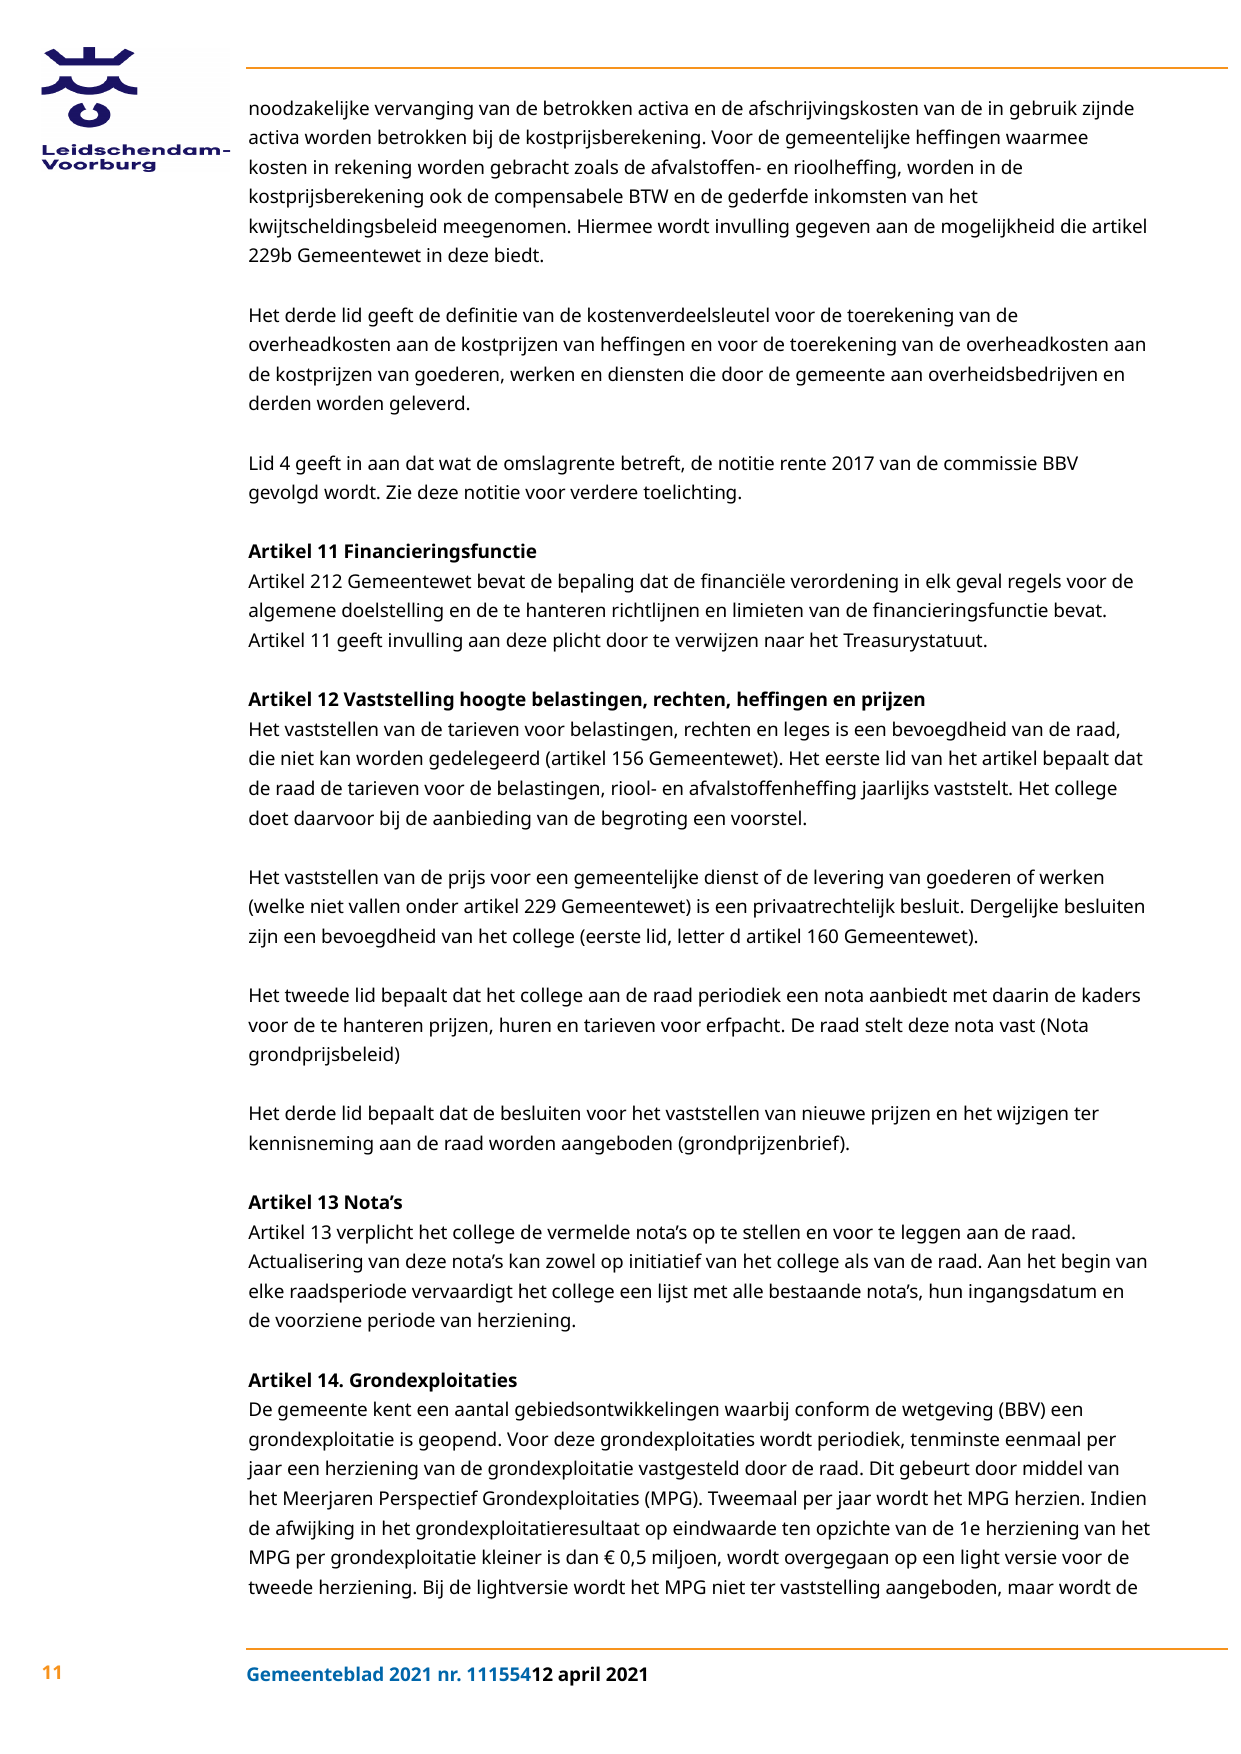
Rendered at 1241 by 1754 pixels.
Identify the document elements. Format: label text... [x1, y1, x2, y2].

text Het tweede lid bepaalt dat het college aan de raad periodiek een nota aanbiedt met daarin de kaders voor de te hanteren prijzen, huren en tarieven voor erfpacht. De raad stelt deze nota vast (Nota grondprijsbeleid) [248, 982, 1152, 1067]
text Het derde lid bepaalt dat de besluiten voor het vaststellen van nieuwe prijzen en het wijzigen ter kennisneming aan de raad worden aangeboden (grondprijzenbrief). [248, 1101, 1152, 1156]
text noodzakelijke vervanging van de betrokken activa en de afschrijvingskosten van de in gebruik zijnde activa worden betrokken bij de kostprijsberekening. Voor de gemeentelijke heffingen waarmee kosten in rekening worden gebracht zoals de afvalstoffen- en rioolheffing, worden in de kostprijsberekening ook de compensabele BTW en de gederfde inkomsten van het kwijtscheldingsbeleid meegenomen. Hiermee wordt invulling gegeven aan de mogelijkheid die artikel 229b Gemeentewet in deze biedt. [248, 95, 1152, 268]
text Het vaststellen van de tarieven voor belastingen, rechten en leges is een bevoegdheid van de raad, die niet kan worden gedelegeerd (artikel 156 Gemeentewet). Het eerste lid van het artikel bepaalt dat de raad de tarieven voor de belastingen, riool- en afvalstoffenheffing jaarlijks vaststelt. Het college doet daarvoor bij de aanbieding van de begroting een voorstel. [248, 716, 1152, 831]
text Lid 4 geeft in aan dat wat de omslagrente betreft, de notitie rente 2017 van de commissie BBV gevolgd wordt. Zie deze notitie voor verdere toelichting. [248, 450, 1152, 505]
text Artikel 12 Vaststelling hoogte belastingen, rechten, heffingen en prijzen [248, 686, 1152, 712]
text Artikel 11 Financieringsfunctie [248, 538, 1152, 564]
picture [41, 47, 231, 172]
text Artikel 13 verplicht het college de vermelde nota’s op te stellen en voor te leggen aan de raad. Actualisering van deze nota’s kan zowel op initiatief van het college als van de raad. Aan het begin van elke raadsperiode vervaardigt het college een lijst met alle bestaande nota’s, hun ingangsdatum en de voorziene periode van herziening. [248, 1219, 1152, 1333]
text Artikel 13 Nota’s [248, 1189, 1152, 1215]
text Het derde lid geeft de definitie van de kostenverdeelsleutel voor de toerekening van de overheadkosten aan de kostprijzen van heffingen en voor de toerekening van de overheadkosten aan de kostprijzen van goederen, werken en diensten die door de gemeente aan overheidsbedrijven en derden worden geleverd. [248, 302, 1152, 416]
text De gemeente kent een aantal gebiedsontwikkelingen waarbij conform de wetgeving (BBV) een grondexploitatie is geopend. Voor deze grondexploitaties wordt periodiek, tenminste eenmaal per jaar een herziening van de grondexploitatie vastgesteld door de raad. Dit gebeurt door middel van het Meerjaren Perspectief Grondexploitaties (MPG). Tweemaal per jaar wordt het MPG herzien. Indien de afwijking in het grondexploitatieresultaat op eindwaarde ten opzichte van de 1e herziening van het MPG per grondexploitatie kleiner is dan € 0,5 miljoen, wordt overgegaan op een light versie voor de tweede herziening. Bij de lightversie wordt het MPG niet ter vaststelling aangeboden, maar wordt de [248, 1396, 1152, 1600]
text Artikel 212 Gemeentewet bevat de bepaling dat de financiële verordening in elk geval regels voor de algemene doelstelling en de te hanteren richtlijnen en limieten van de financieringsfunctie bevat. Artikel 11 geeft invulling aan deze plicht door te verwijzen naar het Treasurystatuut. [248, 568, 1152, 653]
text Het vaststellen van de prijs voor een gemeentelijke dienst of de levering van goederen of werken (welke niet vallen onder artikel 229 Gemeentewet) is een privaatrechtelijk besluit. Dergelijke besluiten zijn een bevoegdheid van het college (eerste lid, letter d artikel 160 Gemeentewet). [248, 864, 1152, 949]
text Artikel 14. Grondexploitaties [248, 1367, 1152, 1393]
